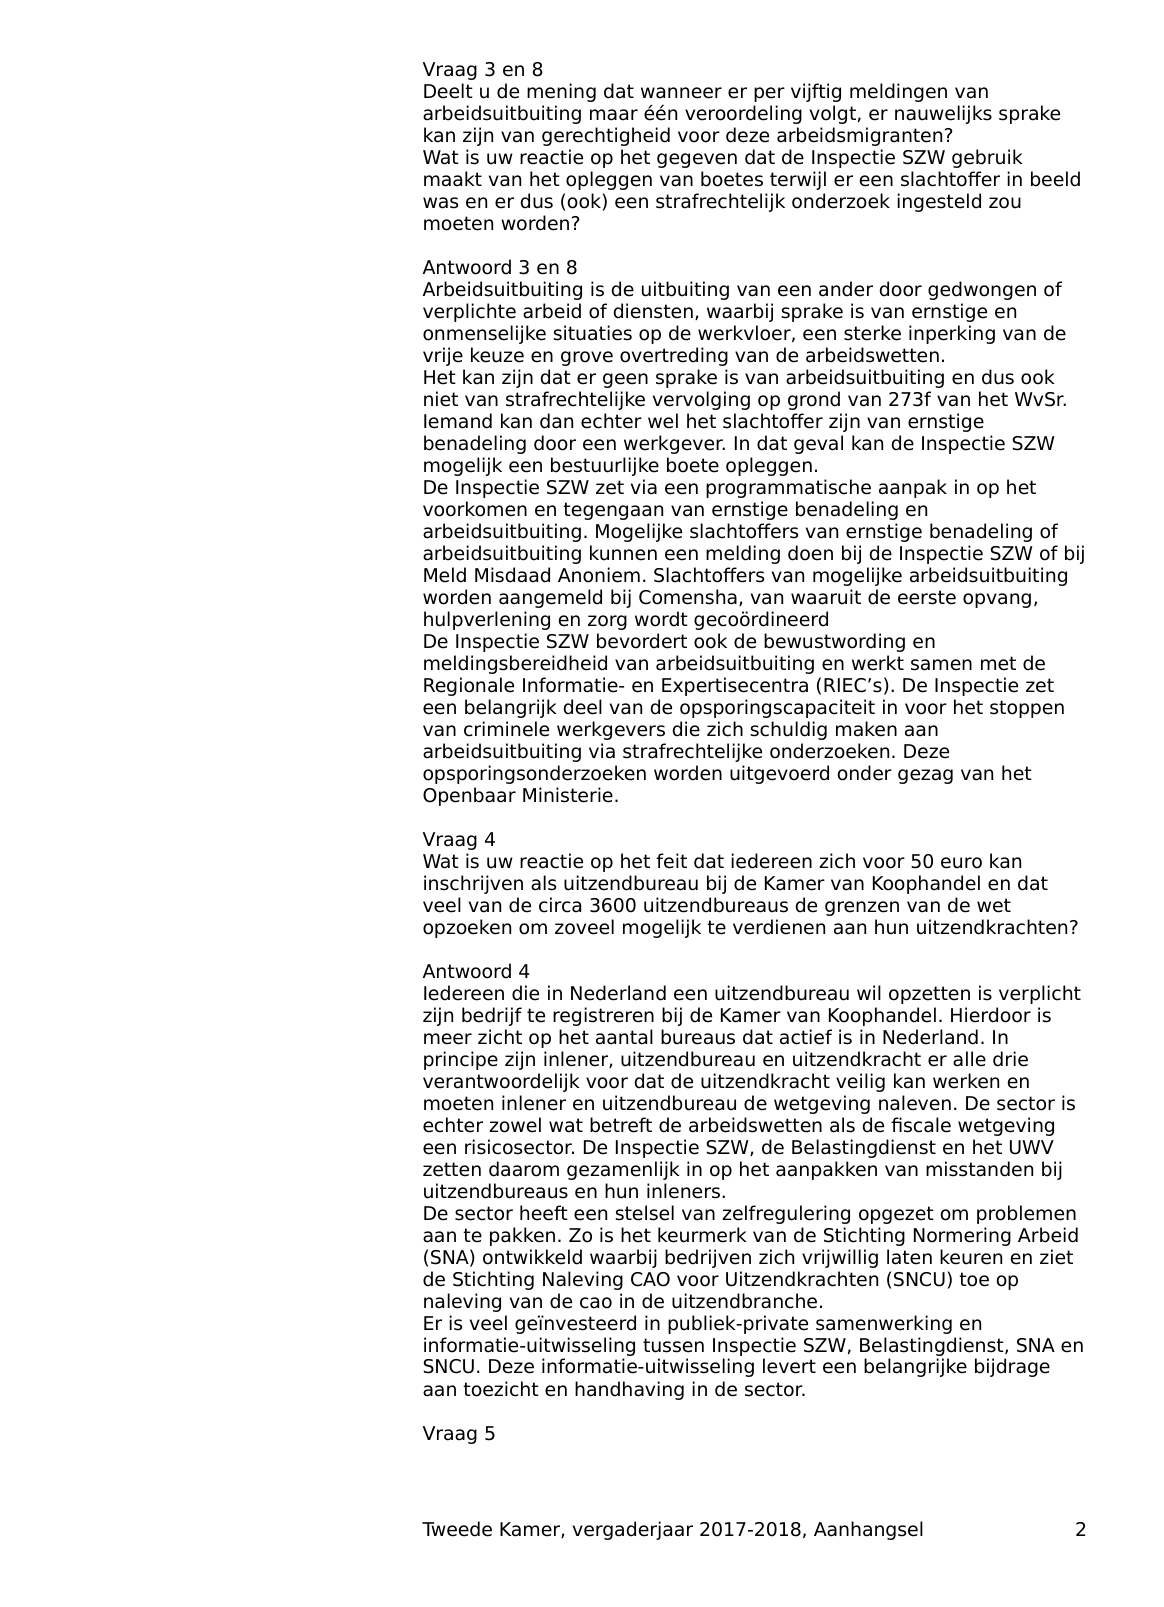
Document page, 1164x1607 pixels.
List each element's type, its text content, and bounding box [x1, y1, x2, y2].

text Wat is uw reactie op het gegeven dat de Inspectie SZW gebruik maakt van het opleggen van boetes terwijl er een slachtoffer in beeld was en er dus (ook) een strafrechtelijk onderzoek ingesteld zou moeten worden? [422, 147, 1087, 235]
text Antwoord 3 en 8 [422, 257, 1087, 279]
text De Inspectie SZW zet via een programmatische aanpak in op het voorkomen en tegengaan van ernstige benadeling en arbeidsuitbuiting. Mogelijke slachtoffers van ernstige benadeling of arbeidsuitbuiting kunnen een melding doen bij de Inspectie SZW of bij Meld Misdaad Anoniem. Slachtoffers van mogelijke arbeidsuitbuiting worden aangemeld bij Comensha, van waaruit de eerste opvang, hulpverlening en zorg wordt gecoördineerd [422, 477, 1087, 631]
text Vraag 5 [422, 1423, 1087, 1444]
text De sector heeft een stelsel van zelfregulering opgezet om problemen aan te pakken. Zo is het keurmerk van de Stichting Normering Arbeid (SNA) ontwikkeld waarbij bedrijven zich vrijwillig laten keuren en ziet de Stichting Naleving CAO voor Uitzendkrachten (SNCU) toe op naleving van de cao in de uitzendbranche. [422, 1203, 1087, 1312]
text Wat is uw reactie op het feit dat iedereen zich voor 50 euro kan inschrijven als uitzendbureau bij de Kamer van Koophandel en dat veel van de circa 3600 uitzendbureaus de grenzen van de wet opzoeken om zoveel mogelijk te verdienen aan hun uitzendkrachten? [422, 851, 1087, 939]
text Er is veel geïnvesteerd in publiek-private samenwerking en informatie-uitwisseling tussen Inspectie SZW, Belastingdienst, SNA en SNCU. Deze informatie-uitwisseling levert een belangrijke bijdrage aan toezicht en handhaving in de sector. [422, 1312, 1087, 1400]
text Iedereen die in Nederland een uitzendbureau wil opzetten is verplicht zijn bedrijf te registreren bij de Kamer van Koophandel. Hierdoor is meer zicht op het aantal bureaus dat actief is in Nederland. In principe zijn inlener, uitzendbureau en uitzendkracht er alle drie verantwoordelijk voor dat de uitzendkracht veilig kan werken en moeten inlener en uitzendbureau de wetgeving naleven. De sector is echter zowel wat betreft de arbeidswetten als de fiscale wetgeving een risicosector. De Inspectie SZW, de Belastingdienst en het UWV zetten daarom gezamenlijk in op het aanpakken van misstanden bij uitzendbureaus en hun inleners. [422, 983, 1087, 1203]
text Deelt u de mening dat wanneer er per vijftig meldingen van arbeidsuitbuiting maar één veroordeling volgt, er nauwelijks sprake kan zijn van gerechtigheid voor deze arbeidsmigranten? [422, 81, 1087, 147]
text Vraag 3 en 8 [422, 59, 1087, 81]
text Het kan zijn dat er geen sprake is van arbeidsuitbuiting en dus ook niet van strafrechtelijke vervolging op grond van 273f van het WvSr. Iemand kan dan echter wel het slachtoffer zijn van ernstige benadeling door een werkgever. In dat geval kan de Inspectie SZW mogelijk een bestuurlijke boete opleggen. [422, 367, 1087, 477]
text Antwoord 4 [422, 961, 1087, 983]
text Vraag 4 [422, 829, 1087, 851]
text Arbeidsuitbuiting is de uitbuiting van een ander door gedwongen of verplichte arbeid of diensten, waarbij sprake is van ernstige en onmenselijke situaties op de werkvloer, een sterke inperking van de vrije keuze en grove overtreding van de arbeidswetten. [422, 279, 1087, 367]
text De Inspectie SZW bevordert ook de bewustwording en meldingsbereidheid van arbeidsuitbuiting en werkt samen met de Regionale Informatie- en Expertisecentra (RIEC’s). De Inspectie zet een belangrijk deel van de opsporingscapaciteit in voor het stoppen van criminele werkgevers die zich schuldig maken aan arbeidsuitbuiting via strafrechtelijke onderzoeken. Deze opsporingsonderzoeken worden uitgevoerd onder gezag van het Openbaar Ministerie. [422, 631, 1087, 807]
